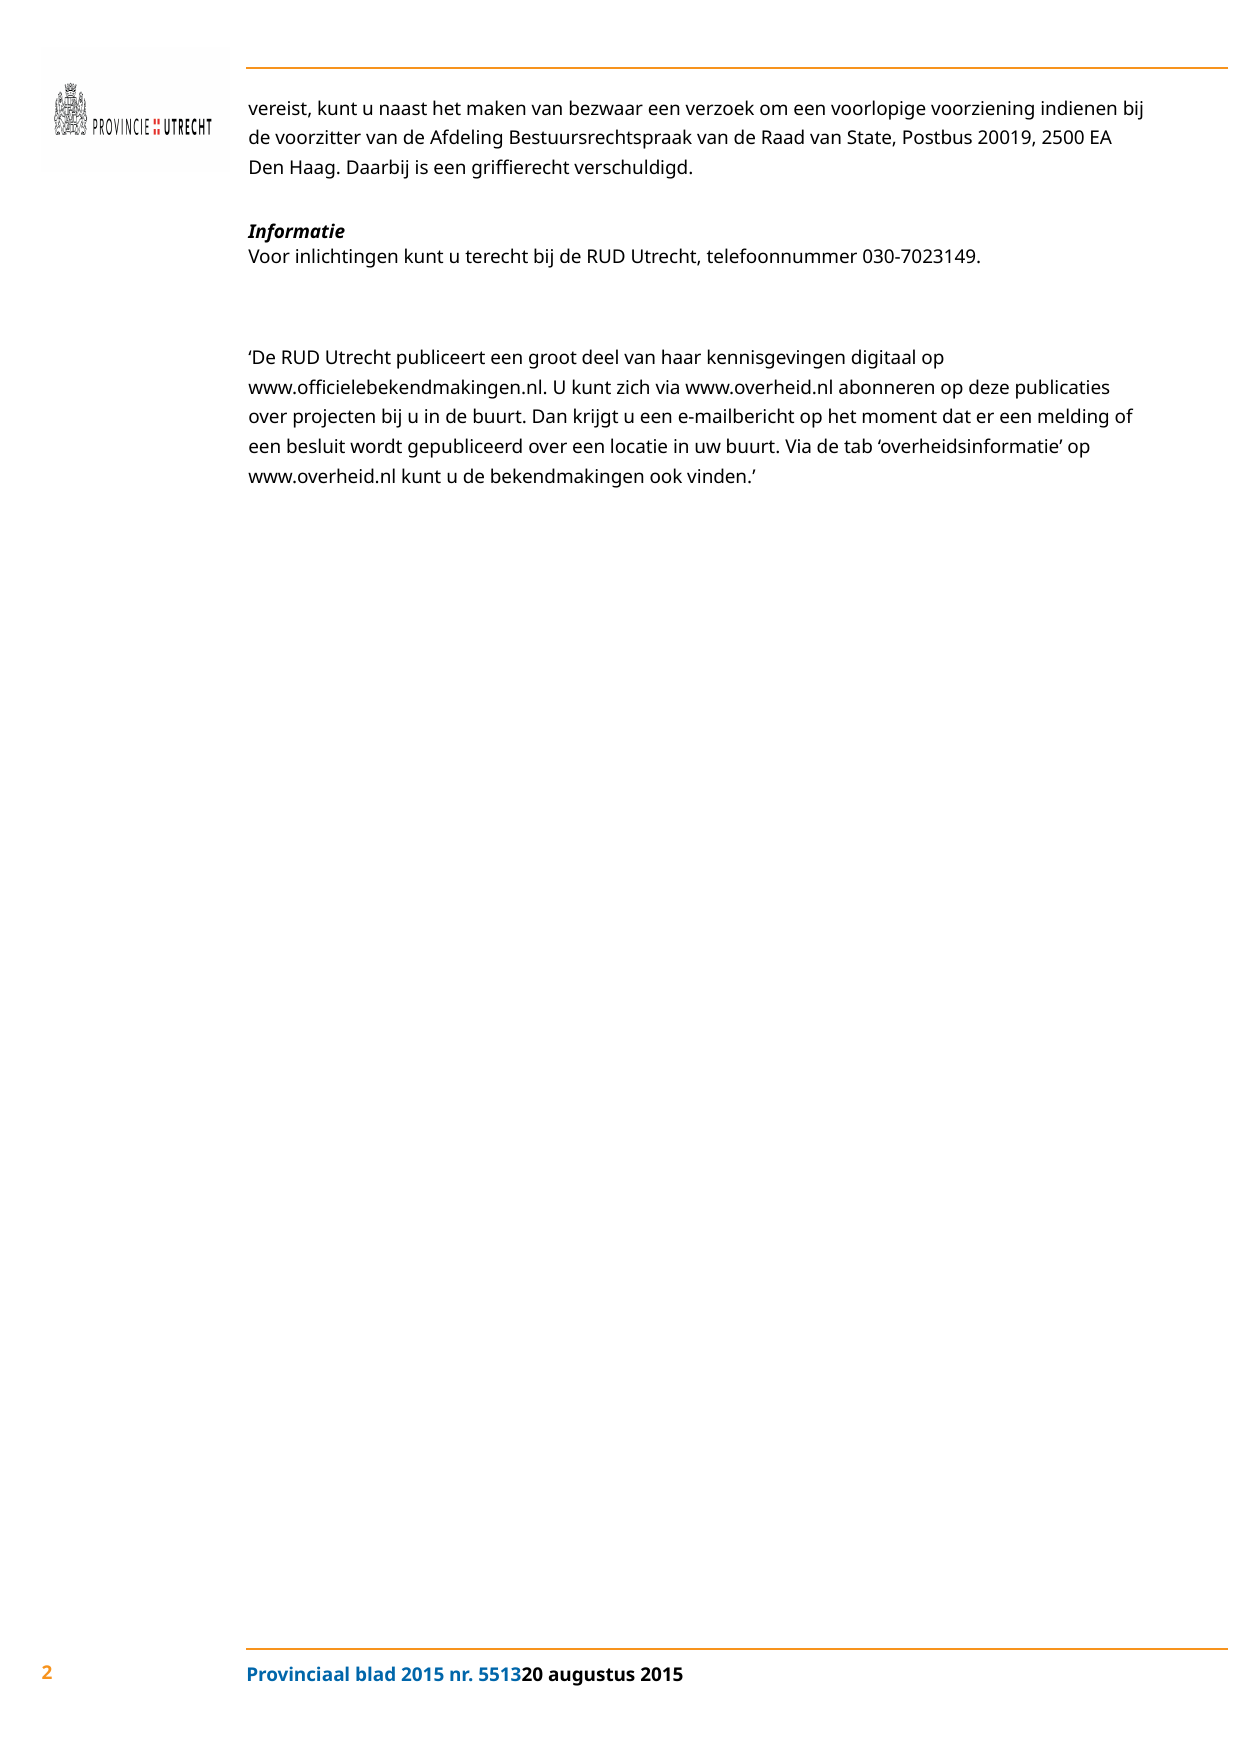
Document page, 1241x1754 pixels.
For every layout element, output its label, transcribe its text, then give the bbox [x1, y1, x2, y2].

text ‘De RUD Utrecht publiceert een groot deel van haar kennisgevingen digitaal op www.officielebekendmakingen.nl. U kunt zich via www.overheid.nl abonneren op deze publicaties over projecten bij u in de buurt. Dan krijgt u een e-mailbericht op het moment dat er een melding of een besluit wordt gepubliceerd over een locatie in uw buurt. Via de tab ‘overheidsinformatie’ op www.overheid.nl kunt u de bekendmakingen ook vinden.’ [248, 344, 1152, 488]
picture [41, 47, 231, 172]
text Informatie [248, 218, 1152, 244]
text vereist, kunt u naast het maken van bezwaar een verzoek om een voorlopige voorziening indienen bij de voorzitter van de Afdeling Bestuursrechtspraak van de Raad van State, Postbus 20019, 2500 EA Den Haag. Daarbij is een griffierecht verschuldigd. [248, 95, 1152, 180]
text Voor inlichtingen kunt u terecht bij de RUD Utrecht, telefoonnummer 030-7023149. [248, 244, 1152, 269]
